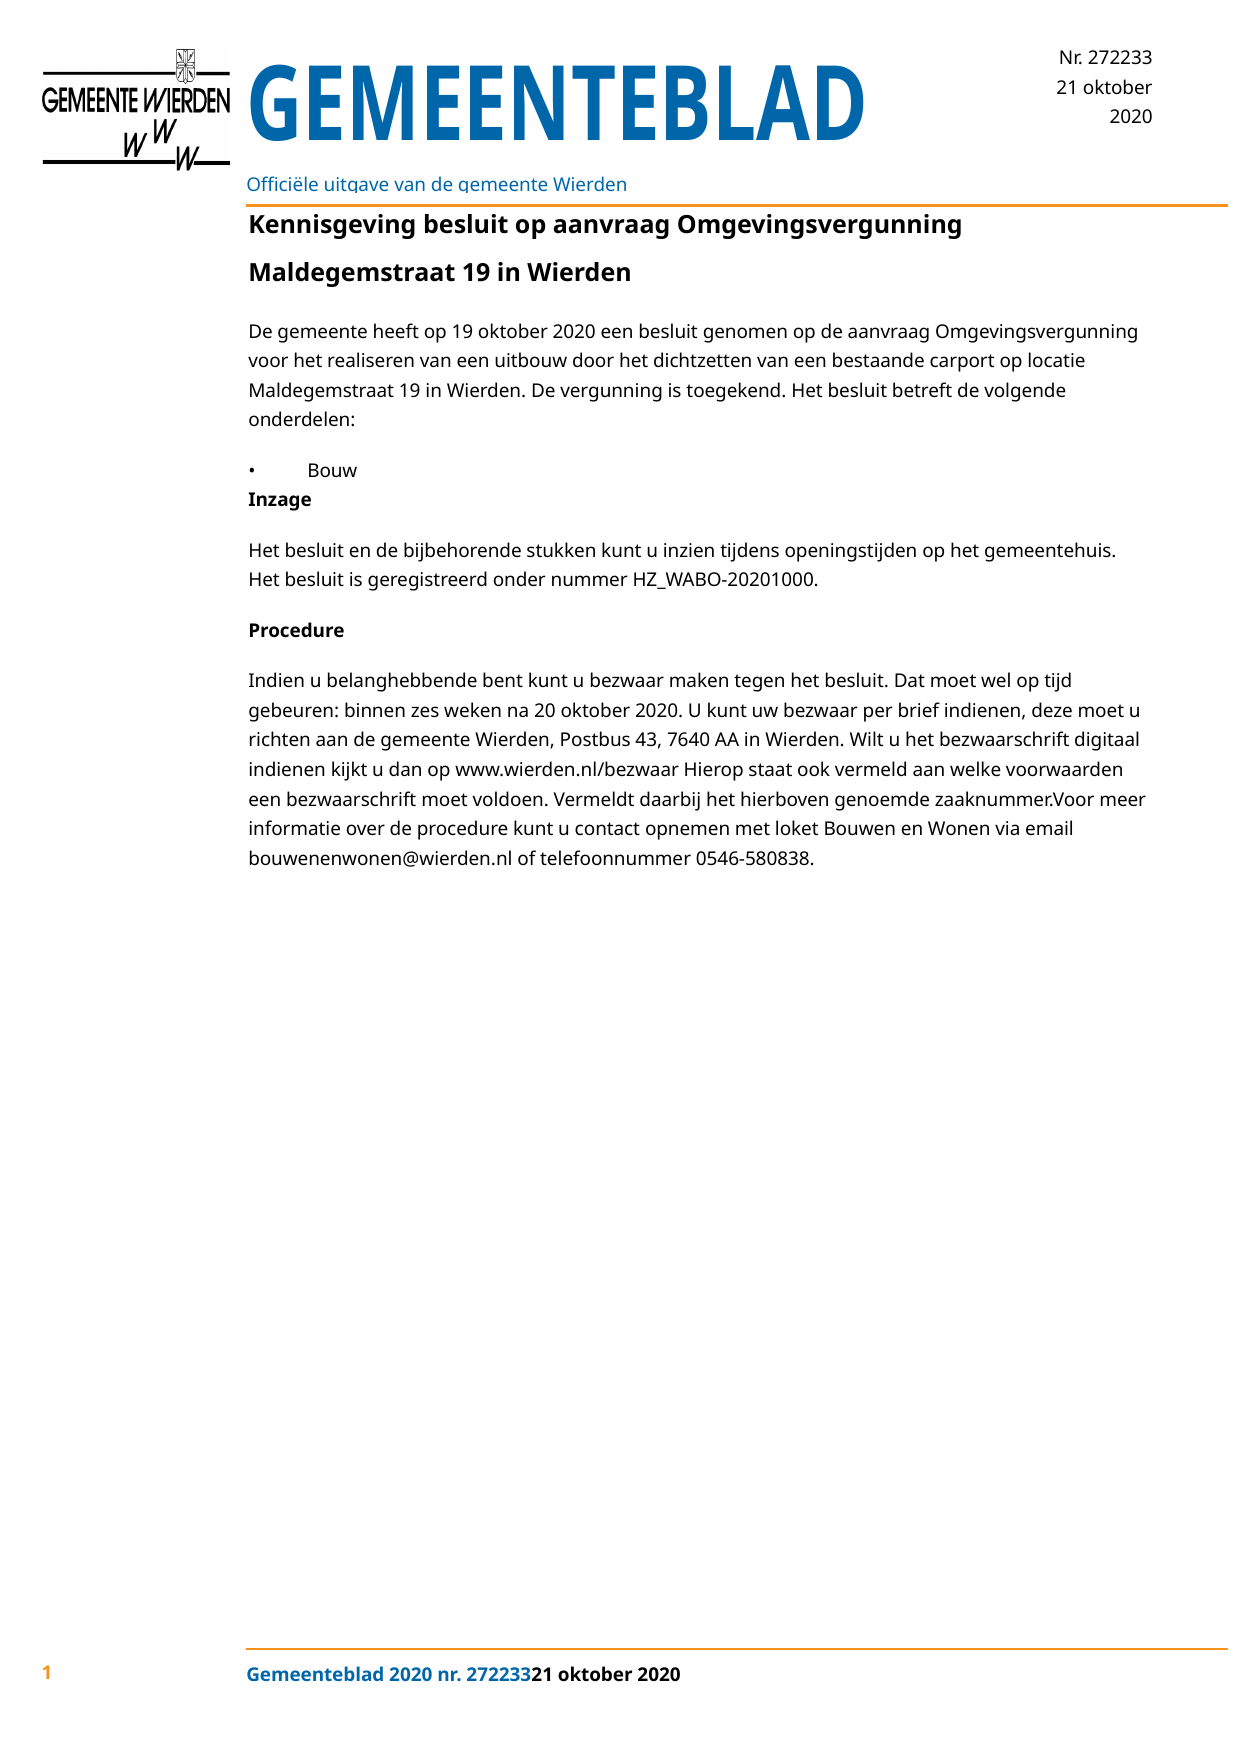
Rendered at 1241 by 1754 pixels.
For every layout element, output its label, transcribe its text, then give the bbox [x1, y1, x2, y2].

text Het besluit en de bijbehorende stukken kunt u inzien tijdens openingstijden op het gemeentehuis. Het besluit is geregistreerd onder nummer HZ_WABO-20201000. [248, 537, 1152, 592]
text Inzage [248, 487, 1152, 512]
text Kennisgeving besluit op aanvraag Omgevingsvergunning Maldegemstraat 19 in Wierden [248, 207, 1152, 288]
text De gemeente heeft op 19 oktober 2020 een besluit genomen op de aanvraag Omgevingsvergunning voor het realiseren van een uitbouw door het dichtzetten van een bestaande carport op locatie Maldegemstraat 19 in Wierden. De vergunning is toegekend. Het besluit betreft de volgende onderdelen: [248, 318, 1152, 432]
text Procedure [248, 617, 1152, 643]
list Bouw [248, 457, 1152, 483]
picture [41, 47, 231, 172]
text Indien u belanghebbende bent kunt u bezwaar maken tegen het besluit. Dat moet wel op tijd gebeuren: binnen zes weken na 20 oktober 2020. U kunt uw bezwaar per brief indienen, deze moet u richten aan de gemeente Wierden, Postbus 43, 7640 AA in Wierden. Wilt u het bezwaarschrift digitaal indienen kijkt u dan op www.wierden.nl/bezwaar Hierop staat ook vermeld aan welke voorwaarden een bezwaarschrift moet voldoen. Vermeldt daarbij het hierboven genoemde zaaknummer.Voor meer informatie over de procedure kunt u contact opnemen met loket Bouwen en Wonen via email bouwenenwonen@wierden.nl of telefoonnummer 0546-580838. [248, 667, 1152, 871]
